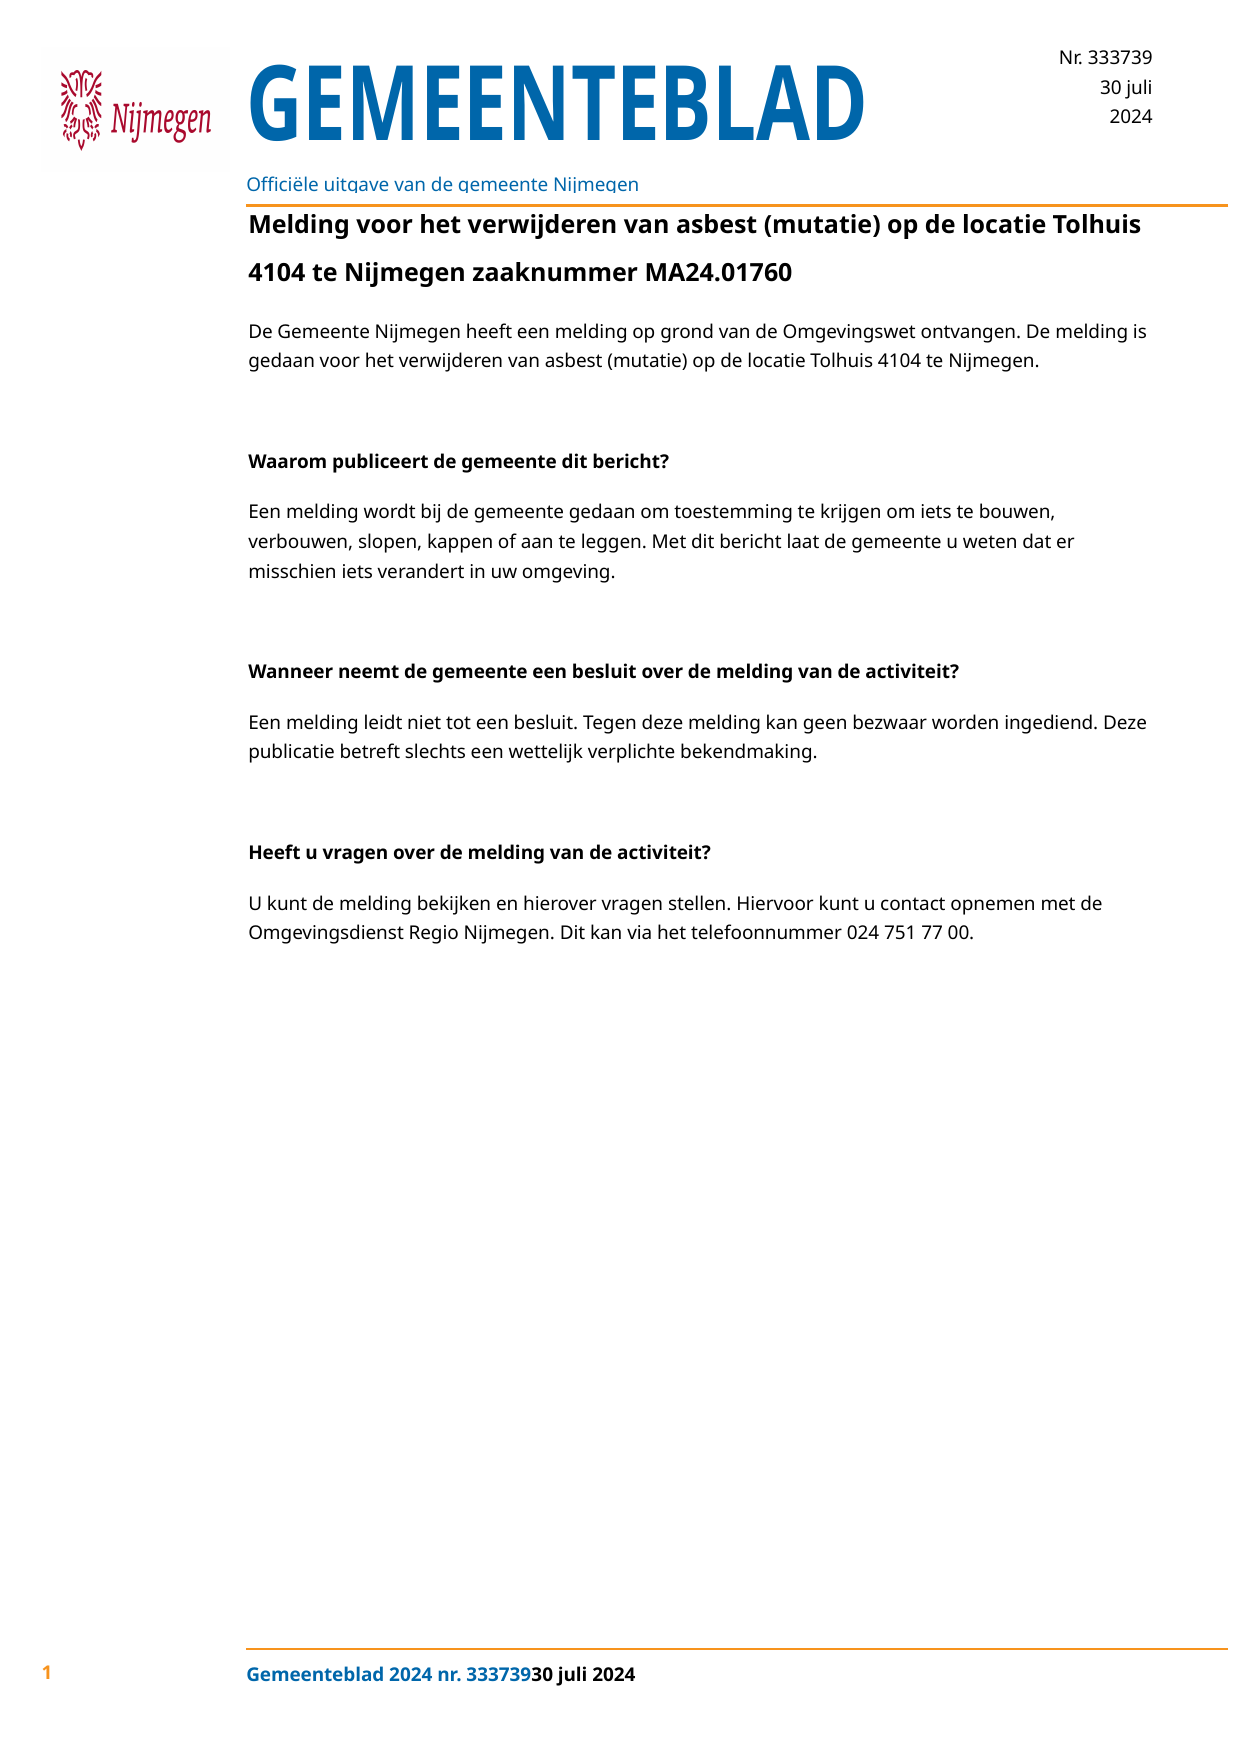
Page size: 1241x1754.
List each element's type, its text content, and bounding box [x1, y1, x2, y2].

text Melding voor het verwijderen van asbest (mutatie) op de locatie Tolhuis 4104 te Nijmegen zaaknummer MA24.01760 [248, 207, 1152, 288]
text De Gemeente Nijmegen heeft een melding op grond van de Omgevingswet ontvangen. De melding is gedaan voor het verwijderen van asbest (mutatie) op de locatie Tolhuis 4104 te Nijmegen. [248, 318, 1152, 373]
text Een melding wordt bij de gemeente gedaan om toestemming te krijgen om iets te bouwen, verbouwen, slopen, kappen of aan te leggen. Met dit bericht laat de gemeente u weten dat er misschien iets verandert in uw omgeving. [248, 499, 1152, 584]
text Waarom publiceert de gemeente dit bericht? [248, 448, 1152, 474]
text Een melding leidt niet tot een besluit. Tegen deze melding kan geen bezwaar worden ingediend. Deze publicatie betreft slechts een wettelijk verplichte bekendmaking. [248, 709, 1152, 764]
text Heeft u vragen over de melding van de activiteit? [248, 839, 1152, 865]
text Wanneer neemt de gemeente een besluit over de melding van de activiteit? [248, 659, 1152, 684]
text U kunt de melding bekijken en hierover vragen stellen. Hiervoor kunt u contact opnemen met de Omgevingsdienst Regio Nijmegen. Dit kan via het telefoonnummer 024 751 77 00. [248, 890, 1152, 945]
picture [41, 47, 231, 172]
